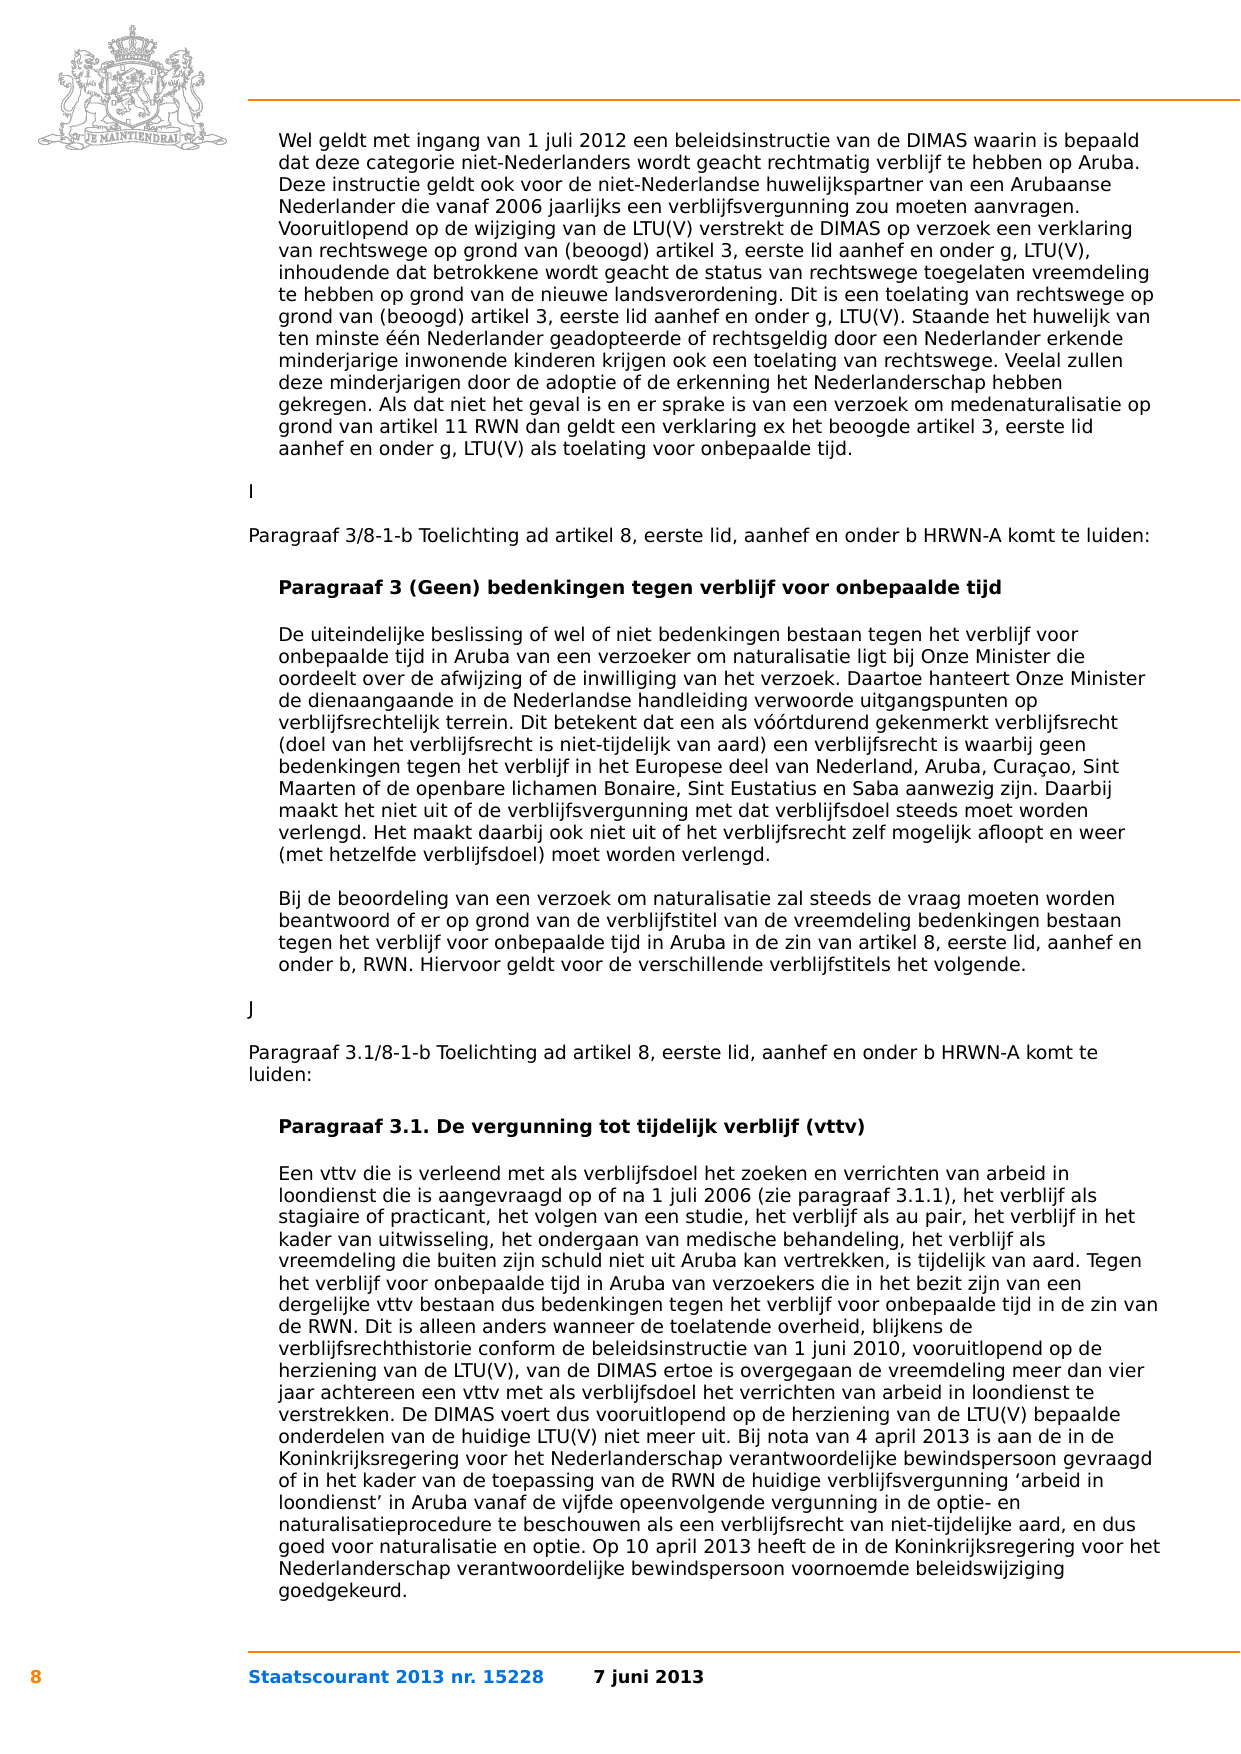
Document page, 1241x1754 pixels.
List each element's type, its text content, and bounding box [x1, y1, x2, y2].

text Een vttv die is verleend met als verblijfsdoel het zoeken en verrichten van arbeid in loondienst die is aangevraagd op of na 1 juli 2006 (zie paragraaf 3.1.1), het verblijf als stagiaire of practicant, het volgen van een studie, het verblijf als au pair, het verblijf in het kader van uitwisseling, het ondergaan van medische behandeling, het verblijf als vreemdeling die buiten zijn schuld niet uit Aruba kan vertrekken, is tijdelijk van aard. Tegen het verblijf voor onbepaalde tijd in Aruba van verzoekers die in het bezit zijn van een dergelijke vttv bestaan dus bedenkingen tegen het verblijf voor onbepaalde tijd in de zin van de RWN. Dit is alleen anders wanneer de toelatende overheid, blijkens de verblijfsrechthistorie conform de beleidsinstructie van 1 juni 2010, vooruitlopend op de herziening van de LTU(V), van de DIMAS ertoe is overgegaan de vreemdeling meer dan vier jaar achtereen een vttv met als verblijfsdoel het verrichten van arbeid in loondienst te verstrekken. De DIMAS voert dus vooruitlopend op de herziening van de LTU(V) bepaalde onderdelen van de huidige LTU(V) niet meer uit. Bij nota van 4 april 2013 is aan de in de Koninkrijksregering voor het Nederlanderschap verantwoordelijke bewindspersoon gevraagd of in het kader van de toepassing van de RWN de huidige verblijfsvergunning ‘arbeid in loondienst’ in Aruba vanaf de vijfde opeenvolgende vergunning in de optie- en naturalisatieprocedure te beschouwen als een verblijfsrecht van niet-tijdelijke aard, en dus goed voor naturalisatie en optie. Op 10 april 2013 heeft de in de Koninkrijksregering voor het Nederlanderschap verantwoordelijke bewindspersoon voornoemde beleidswijziging goedgekeurd. [278, 1162, 1163, 1602]
text J [248, 998, 1163, 1020]
subtitle Paragraaf 3 (Geen) bedenkingen tegen verblijf voor onbepaalde tijd [278, 577, 1163, 599]
text I [248, 481, 1163, 503]
subtitle Paragraaf 3.1. De vergunning tot tijdelijk verblijf (vttv) [278, 1116, 1163, 1137]
text Bij de beoordeling van een verzoek om naturalisatie zal steeds de vraag moeten worden beantwoord of er op grond van de verblijfstitel van de vreemdeling bedenkingen bestaan tegen het verblijf voor onbepaalde tijd in Aruba in de zin van artikel 8, eerste lid, aanhef en onder b, RWN. Hiervoor geldt voor de verschillende verblijfstitels het volgende. [278, 888, 1163, 976]
picture [38, 25, 227, 150]
text Paragraaf 3.1/8-1-b Toelichting ad artikel 8, eerste lid, aanhef en onder b HRWN-A komt te luiden: [248, 1042, 1163, 1086]
text Paragraaf 3/8-1-b Toelichting ad artikel 8, eerste lid, aanhef en onder b HRWN-A komt te luiden: [248, 525, 1163, 547]
text Wel geldt met ingang van 1 juli 2012 een beleidsinstructie van de DIMAS waarin is bepaald dat deze categorie niet-Nederlanders wordt geacht rechtmatig verblijf te hebben op Aruba. Deze instructie geldt ook voor de niet-Nederlandse huwelijkspartner van een Arubaanse Nederlander die vanaf 2006 jaarlijks een verblijfsvergunning zou moeten aanvragen. Vooruitlopend op de wijziging van de LTU(V) verstrekt de DIMAS op verzoek een verklaring van rechtswege op grond van (beoogd) artikel 3, eerste lid aanhef en onder g, LTU(V), inhoudende dat betrokkene wordt geacht de status van rechtswege toegelaten vreemdeling te hebben op grond van de nieuwe landsverordening. Dit is een toelating van rechtswege op grond van (beoogd) artikel 3, eerste lid aanhef en onder g, LTU(V). Staande het huwelijk van ten minste één Nederlander geadopteerde of rechtsgeldig door een Nederlander erkende minderjarige inwonende kinderen krijgen ook een toelating van rechtswege. Veelal zullen deze minderjarigen door de adoptie of de erkenning het Nederlanderschap hebben gekregen. Als dat niet het geval is en er sprake is van een verzoek om medenaturalisatie op grond van artikel 11 RWN dan geldt een verklaring ex het beoogde artikel 3, eerste lid aanhef en onder g, LTU(V) als toelating voor onbepaalde tijd. [278, 130, 1163, 459]
text De uiteindelijke beslissing of wel of niet bedenkingen bestaan tegen het verblijf voor onbepaalde tijd in Aruba van een verzoeker om naturalisatie ligt bij Onze Minister die oordeelt over de afwijzing of de inwilliging van het verzoek. Daartoe hanteert Onze Minister de dienaangaande in de Nederlandse handleiding verwoorde uitgangspunten op verblijfsrechtelijk terrein. Dit betekent dat een als vóórtdurend gekenmerkt verblijfsrecht (doel van het verblijfsrecht is niet-tijdelijk van aard) een verblijfsrecht is waarbij geen bedenkingen tegen het verblijf in het Europese deel van Nederland, Aruba, Curaçao, Sint Maarten of de openbare lichamen Bonaire, Sint Eustatius en Saba aanwezig zijn. Daarbij maakt het niet uit of de verblijfsvergunning met dat verblijfsdoel steeds moet worden verlengd. Het maakt daarbij ook niet uit of het verblijfsrecht zelf mogelijk afloopt en weer (met hetzelfde verblijfsdoel) moet worden verlengd. [278, 624, 1163, 866]
